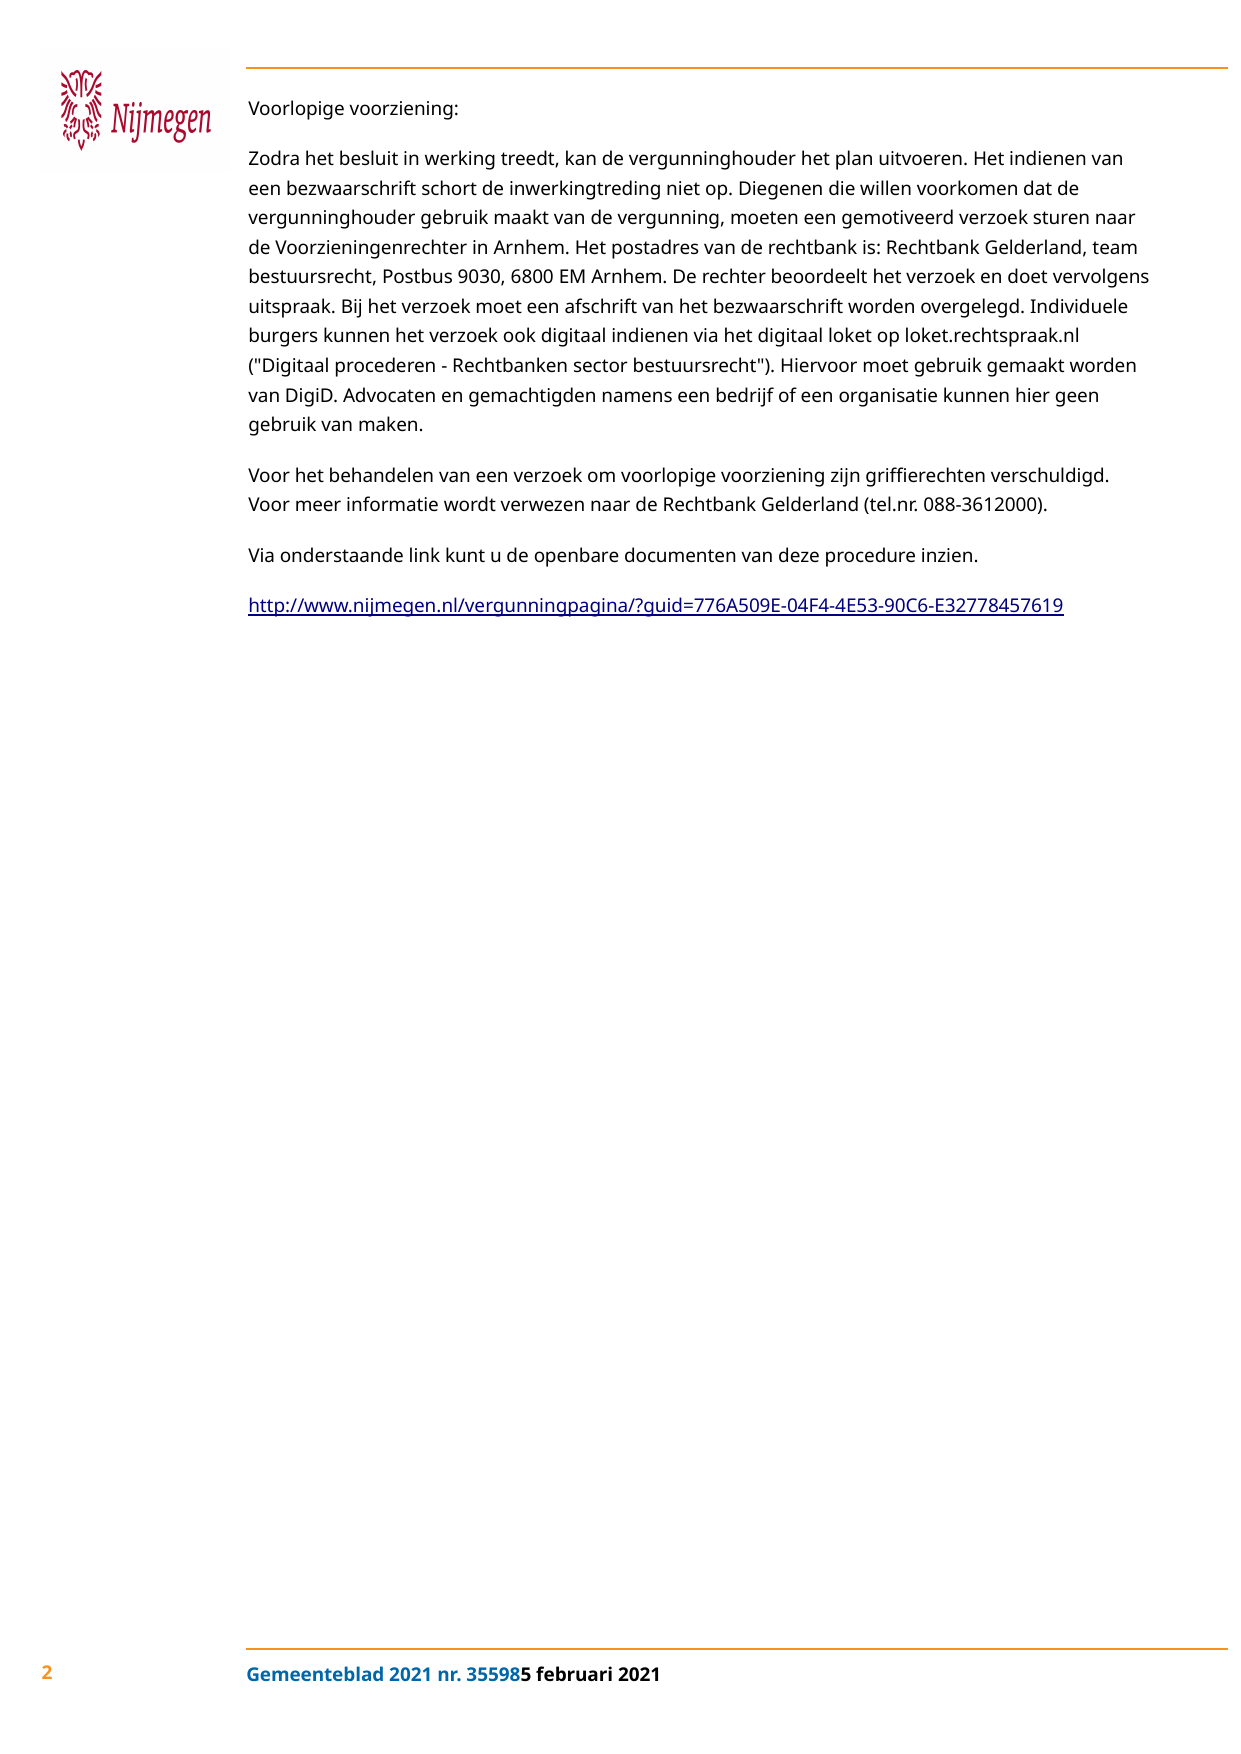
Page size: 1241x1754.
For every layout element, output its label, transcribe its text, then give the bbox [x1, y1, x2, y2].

text Zodra het besluit in werking treedt, kan de vergunninghouder het plan uitvoeren. Het indienen van een bezwaarschrift schort de inwerkingtreding niet op. Diegenen die willen voorkomen dat de vergunninghouder gebruik maakt van de vergunning, moeten een gemotiveerd verzoek sturen naar de Voorzieningenrechter in Arnhem. Het postadres van de rechtbank is: Rechtbank Gelderland, team bestuursrecht, Postbus 9030, 6800 EM Arnhem. De rechter beoordeelt het verzoek en doet vervolgens uitspraak. Bij het verzoek moet een afschrift van het bezwaarschrift worden overgelegd. Individuele burgers kunnen het verzoek ook digitaal indienen via het digitaal loket op loket.rechtspraak.nl ("Digitaal procederen - Rechtbanken sector bestuursrecht"). Hiervoor moet gebruik gemaakt worden van DigiD. Advocaten en gemachtigden namens een bedrijf of een organisatie kunnen hier geen gebruik van maken. [248, 145, 1152, 437]
text Via onderstaande link kunt u de openbare documenten van deze procedure inzien. [248, 542, 1152, 568]
text Voor het behandelen van een verzoek om voorlopige voorziening zijn griffierechten verschuldigd. Voor meer informatie wordt verwezen naar de Rechtbank Gelderland (tel.nr. 088-3612000). [248, 462, 1152, 517]
text Voorlopige voorziening: [248, 95, 1152, 121]
picture [41, 47, 231, 172]
text http://www.nijmegen.nl/vergunningpagina/?guid=776A509E-04F4-4E53-90C6-E32778457619 [248, 592, 1152, 618]
